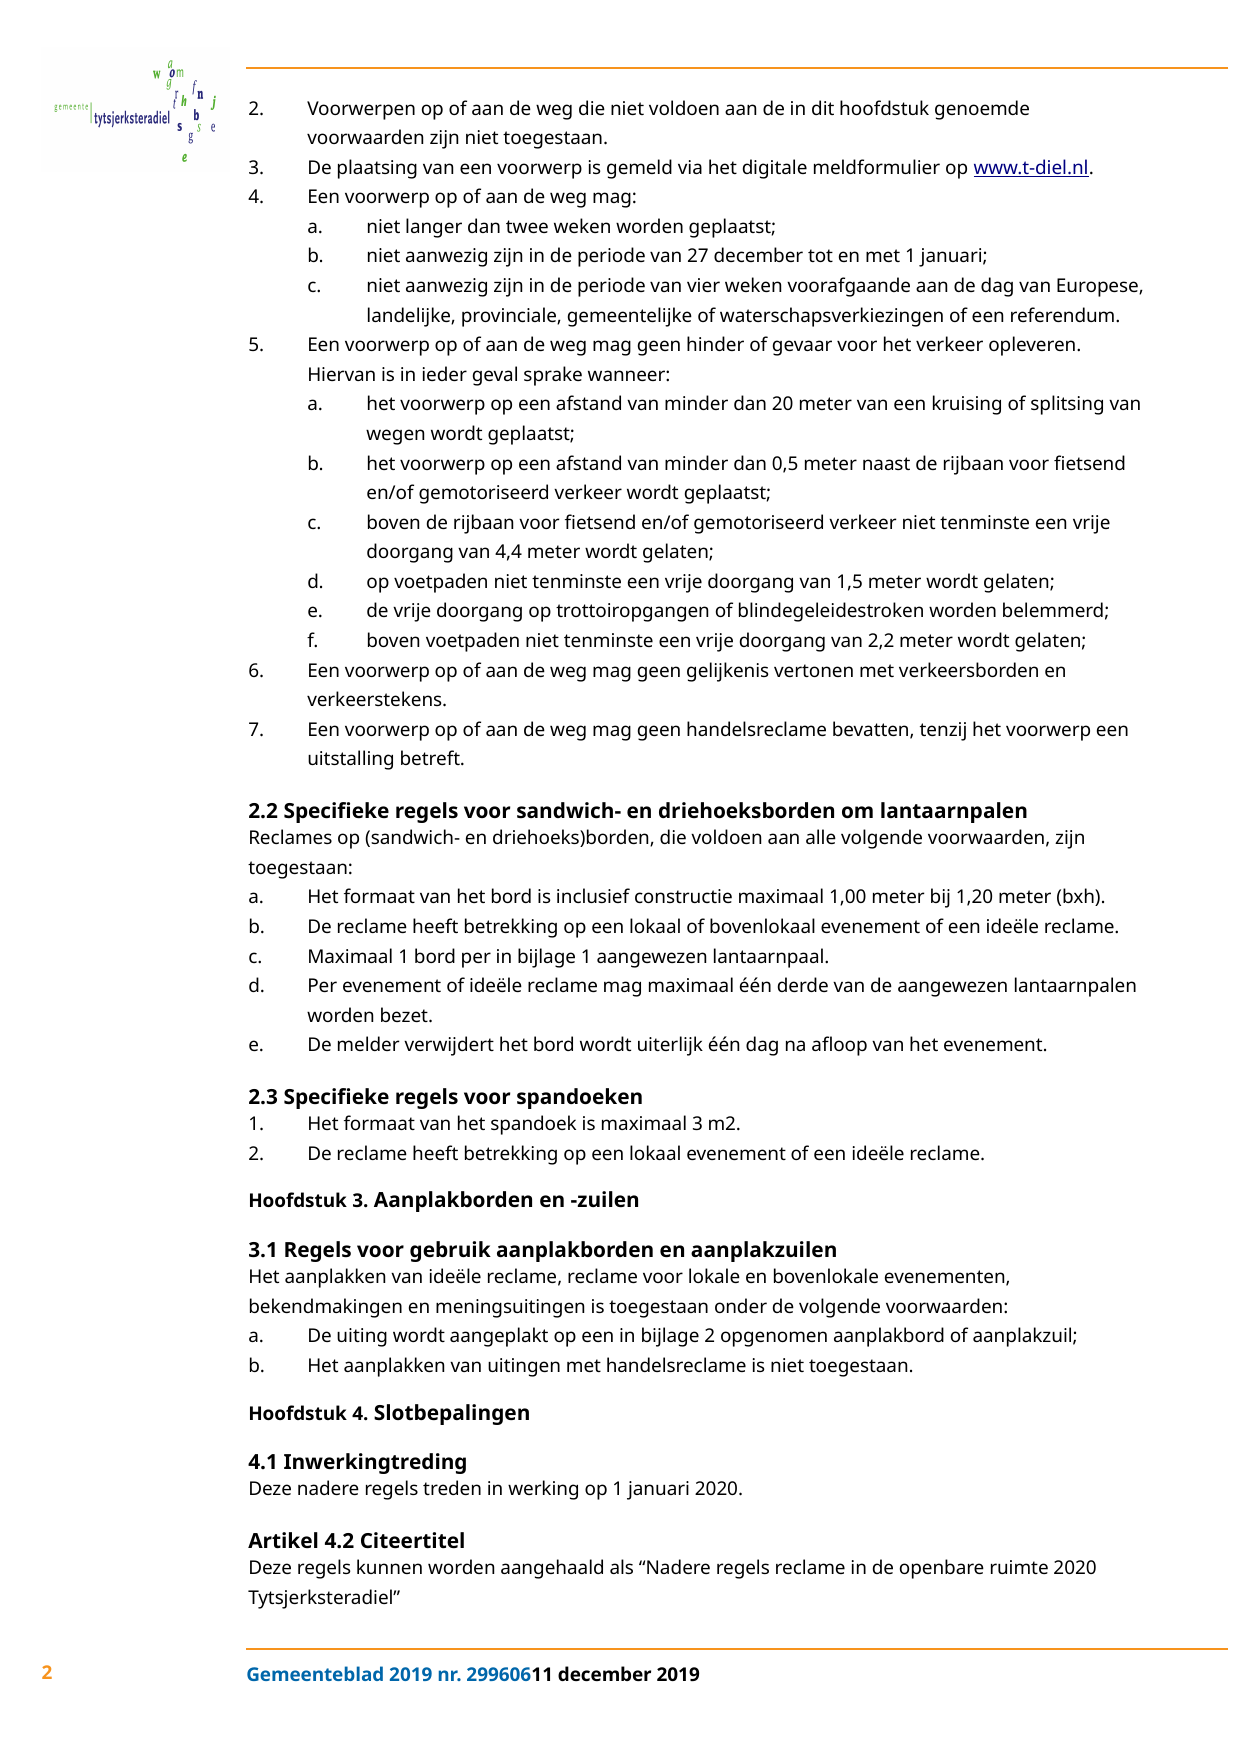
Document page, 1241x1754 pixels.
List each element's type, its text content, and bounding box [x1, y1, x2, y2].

list niet aanwezig zijn in de periode van vier weken voorafgaande aan de dag van Europese, landelijke, provinciale, gemeentelijke of waterschapsverkiezingen of een referendum. [307, 272, 1152, 328]
list Een voorwerp op of aan de weg mag geen hinder of gevaar voor het verkeer opleveren. Hiervan is in ieder geval sprake wanneer: [248, 331, 1152, 387]
list De plaatsing van een voorwerp is gemeld via het digitale meldformulier op www.t-diel.nl. [248, 154, 1152, 180]
text 2.3 Specifieke regels voor spandoeken [248, 1082, 1152, 1110]
list Het aanplakken van uitingen met handelsreclame is niet toegestaan. [248, 1352, 1152, 1378]
list het voorwerp op een afstand van minder dan 0,5 meter naast de rijbaan voor fietsend en/of gemotoriseerd verkeer wordt geplaatst; [307, 450, 1152, 505]
list Een voorwerp op of aan de weg mag geen handelsreclame bevatten, tenzij het voorwerp een uitstalling betreft. [248, 716, 1152, 771]
list De uiting wordt aangeplakt op een in bijlage 2 opgenomen aanplakbord of aanplakzuil; [248, 1322, 1152, 1348]
list Maximaal 1 bord per in bijlage 1 aangewezen lantaarnpaal. [248, 943, 1152, 968]
list De reclame heeft betrekking op een lokaal of bovenlokaal evenement of een ideële reclame. [248, 913, 1152, 939]
list niet langer dan twee weken worden geplaatst; [307, 213, 1152, 239]
text 4.1 Inwerkingtreding [248, 1447, 1152, 1475]
text Het aanplakken van ideële reclame, reclame voor lokale en bovenlokale evenementen, bekendmakingen en meningsuitingen is toegestaan onder de volgende voorwaarden: [248, 1263, 1152, 1319]
text Hoofdstuk 3. Aanplakborden en -zuilen [248, 1186, 1152, 1214]
list Voorwerpen op of aan de weg die niet voldoen aan de in dit hoofdstuk genoemde voorwaarden zijn niet toegestaan. [248, 95, 1152, 150]
picture [41, 47, 231, 172]
text Artikel 4.2 Citeertitel [248, 1526, 1152, 1554]
list Een voorwerp op of aan de weg mag geen gelijkenis vertonen met verkeersborden en verkeerstekens. [248, 657, 1152, 712]
list Het formaat van het spandoek is maximaal 3 m2. [248, 1110, 1152, 1136]
list de vrije doorgang op trottoiropgangen of blindegeleidestroken worden belemmerd; [307, 598, 1152, 623]
text Hoofdstuk 4. Slotbepalingen [248, 1398, 1152, 1426]
text Deze regels kunnen worden aangehaald als “Nadere regels reclame in de openbare ruimte 2020 Tytsjerksteradiel” [248, 1554, 1152, 1609]
list niet aanwezig zijn in de periode van 27 december tot en met 1 januari; [307, 243, 1152, 268]
text 3.1 Regels voor gebruik aanplakborden en aanplakzuilen [248, 1235, 1152, 1263]
text Reclames op (sandwich- en driehoeks)borden, die voldoen aan alle volgende voorwaarden, zijn toegestaan: [248, 824, 1152, 880]
list De reclame heeft betrekking op een lokaal evenement of een ideële reclame. [248, 1140, 1152, 1166]
text Deze nadere regels treden in werking op 1 januari 2020. [248, 1475, 1152, 1501]
list op voetpaden niet tenminste een vrije doorgang van 1,5 meter wordt gelaten; [307, 568, 1152, 594]
list boven voetpaden niet tenminste een vrije doorgang van 2,2 meter wordt gelaten; [307, 627, 1152, 653]
list Het formaat van het bord is inclusief constructie maximaal 1,00 meter bij 1,20 meter (bxh). [248, 884, 1152, 909]
list het voorwerp op een afstand van minder dan 20 meter van een kruising of splitsing van wegen wordt geplaatst; [307, 391, 1152, 446]
list Een voorwerp op of aan de weg mag: [248, 183, 1152, 209]
list boven de rijbaan voor fietsend en/of gemotoriseerd verkeer niet tenminste een vrije doorgang van 4,4 meter wordt gelaten; [307, 509, 1152, 564]
text 2.2 Specifieke regels voor sandwich- en driehoeksborden om lantaarnpalen [248, 796, 1152, 824]
list Per evenement of ideële reclame mag maximaal één derde van de aangewezen lantaarnpalen worden bezet. [248, 972, 1152, 1028]
list De melder verwijdert het bord wordt uiterlijk één dag na afloop van het evenement. [248, 1032, 1152, 1057]
